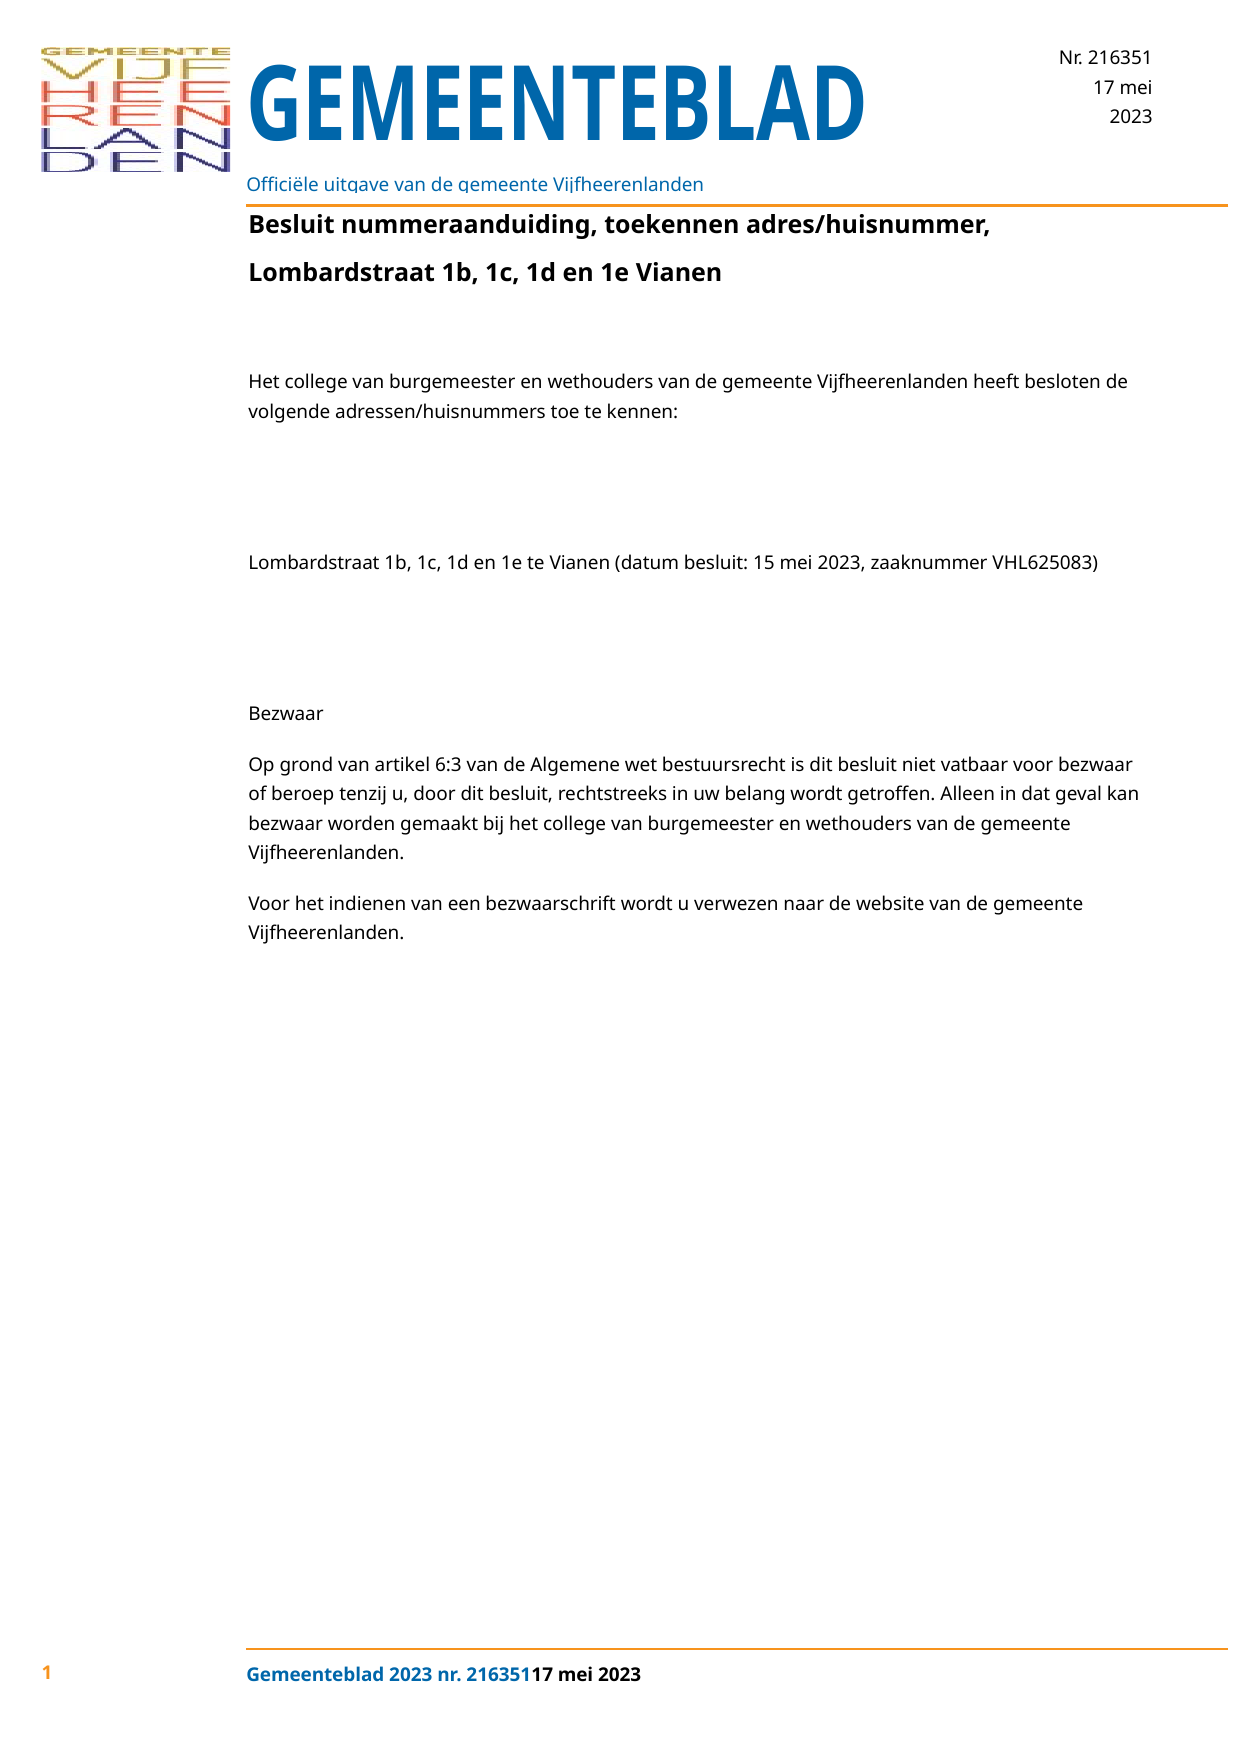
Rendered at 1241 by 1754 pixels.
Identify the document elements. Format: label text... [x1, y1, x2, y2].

text Bezwaar [248, 700, 1152, 726]
text Voor het indienen van een bezwaarschrift wordt u verwezen naar de website van de gemeente Vijfheerenlanden. [248, 890, 1152, 945]
text Lombardstraat 1b, 1c, 1d en 1e te Vianen (datum besluit: 15 mei 2023, zaaknummer VHL625083) [248, 549, 1152, 575]
text Het college van burgemeester en wethouders van de gemeente Vijfheerenlanden heeft besloten de volgende adressen/huisnummers toe te kennen: [248, 368, 1152, 424]
text Besluit nummeraanduiding, toekennen adres/huisnummer, Lombardstraat 1b, 1c, 1d en 1e Vianen [248, 207, 1152, 288]
picture [41, 47, 231, 172]
text Op grond van artikel 6:3 van de Algemene wet bestuursrecht is dit besluit niet vatbaar voor bezwaar of beroep tenzij u, door dit besluit, rechtstreeks in uw belang wordt getroffen. Alleen in dat geval kan bezwaar worden gemaakt bij het college van burgemeester en wethouders van de gemeente Vijfheerenlanden. [248, 751, 1152, 865]
